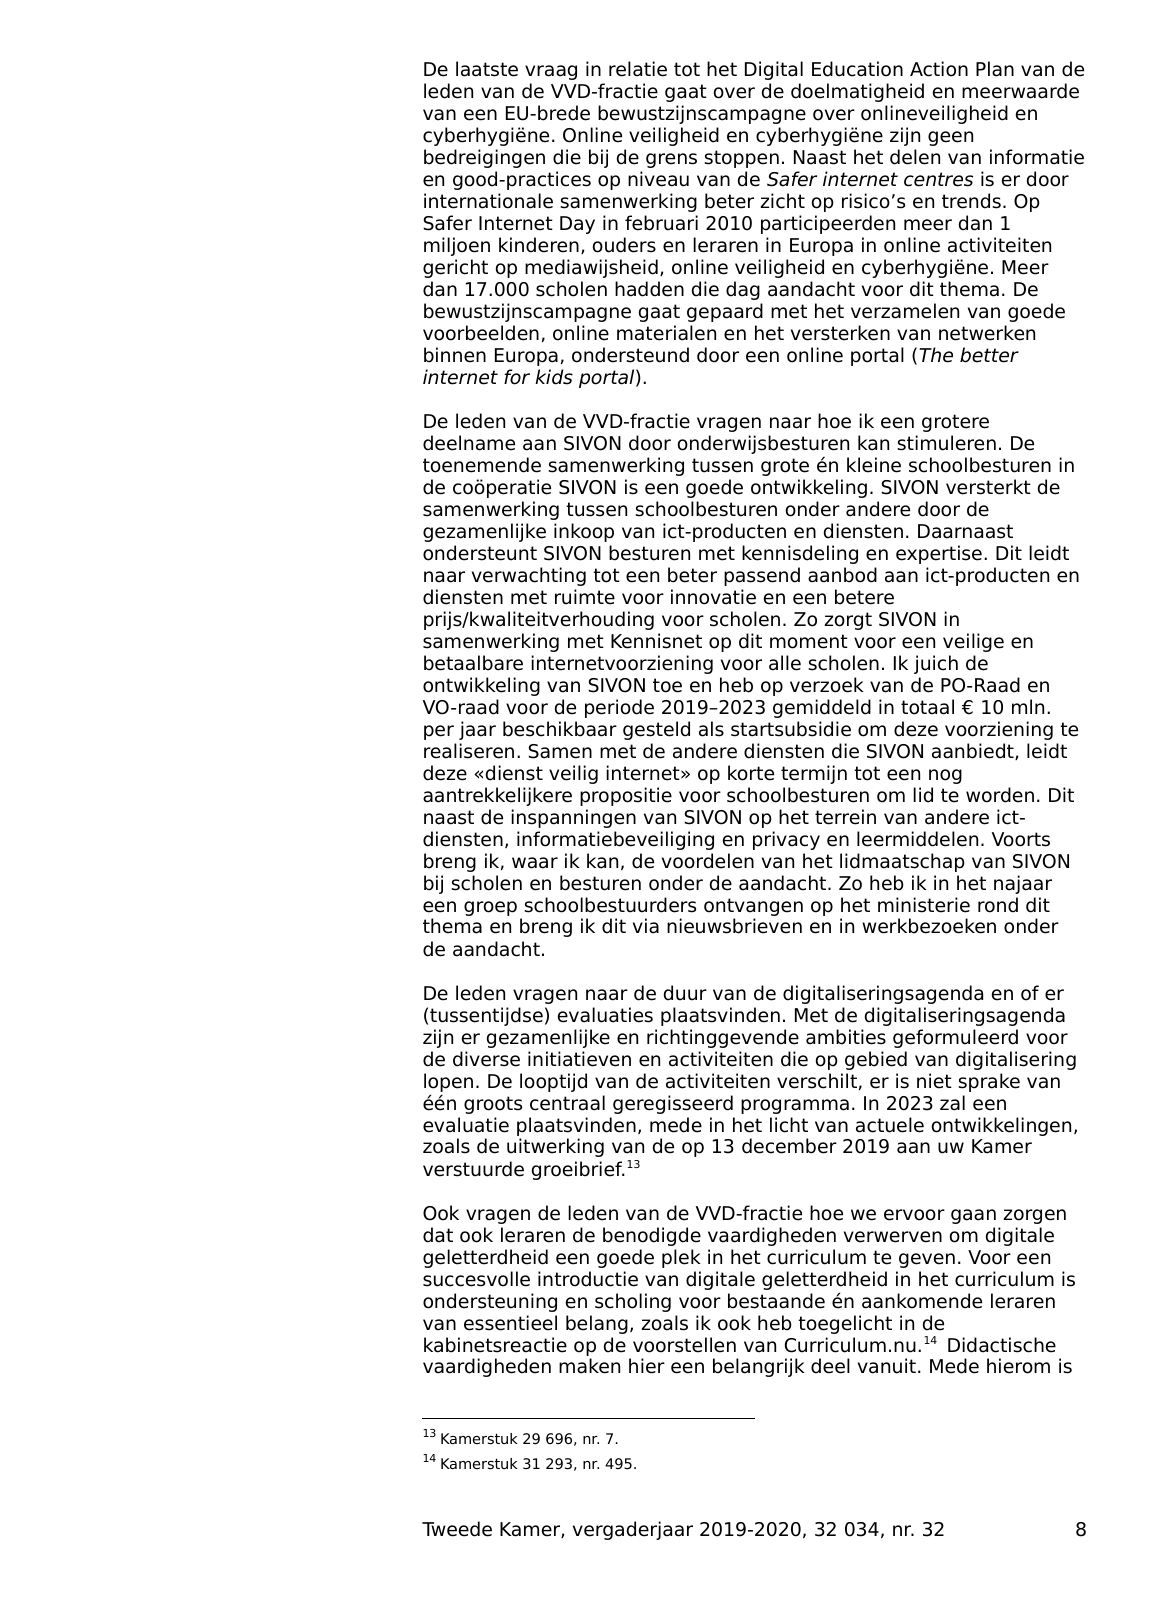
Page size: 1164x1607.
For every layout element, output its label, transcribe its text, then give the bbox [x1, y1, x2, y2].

text De leden van de VVD-fractie vragen naar hoe ik een grotere deelname aan SIVON door onderwijsbesturen kan stimuleren. De toenemende samenwerking tussen grote én kleine schoolbesturen in de coöperatie SIVON is een goede ontwikkeling. SIVON versterkt de samenwerking tussen schoolbesturen onder andere door de gezamenlijke inkoop van ict-producten en diensten. Daarnaast ondersteunt SIVON besturen met kennisdeling en expertise. Dit leidt naar verwachting tot een beter passend aanbod aan ict-producten en diensten met ruimte voor innovatie en een betere prijs/kwaliteitverhouding voor scholen. Zo zorgt SIVON in samenwerking met Kennisnet op dit moment voor een veilige en betaalbare internetvoorziening voor alle scholen. Ik juich de ontwikkeling van SIVON toe en heb op verzoek van de PO-Raad en VO-raad voor de periode 2019–2023 gemiddeld in totaal € 10 mln. per jaar beschikbaar gesteld als startsubsidie om deze voorziening te realiseren. Samen met de andere diensten die SIVON aanbiedt, leidt deze «dienst veilig internet» op korte termijn tot een nog aantrekkelijkere propositie voor schoolbesturen om lid te worden. Dit naast de inspanningen van SIVON op het terrein van andere ict-diensten, informatiebeveiliging en privacy en leermiddelen. Voorts breng ik, waar ik kan, de voordelen van het lidmaatschap van SIVON bij scholen en besturen onder de aandacht. Zo heb ik in het najaar een groep schoolbestuurders ontvangen op het ministerie rond dit thema en breng ik dit via nieuwsbrieven en in werkbezoeken onder de aandacht. [422, 411, 1087, 960]
text De laatste vraag in relatie tot het Digital Education Action Plan van de leden van de VVD-fractie gaat over de doelmatigheid en meerwaarde van een EU-brede bewustzijnscampagne over onlineveiligheid en cyberhygiëne. Online veiligheid en cyberhygiëne zijn geen bedreigingen die bij de grens stoppen. Naast het delen van informatie en good-practices op niveau van de Safer internet centres is er door internationale samenwerking beter zicht op risico’s en trends. Op Safer Internet Day in februari 2010 participeerden meer dan 1 miljoen kinderen, ouders en leraren in Europa in online activiteiten gericht op mediawijsheid, online veiligheid en cyberhygiëne. Meer dan 17.000 scholen hadden die dag aandacht voor dit thema. De bewustzijnscampagne gaat gepaard met het verzamelen van goede voorbeelden, online materialen en het versterken van netwerken binnen Europa, ondersteund door een online portal (The better internet for kids portal). [422, 59, 1087, 389]
text Kamerstuk 29 696, nr. 7. [422, 1427, 1087, 1449]
text De leden vragen naar de duur van de digitaliseringsagenda en of er (tussentijdse) evaluaties plaatsvinden. Met de digitaliseringsagenda zijn er gezamenlijke en richtinggevende ambities geformuleerd voor de diverse initiatieven en activiteiten die op gebied van digitalisering lopen. De looptijd van de activiteiten verschilt, er is niet sprake van één groots centraal geregisseerd programma. In 2023 zal een evaluatie plaatsvinden, mede in het licht van actuele ontwikkelingen, zoals de uitwerking van de op 13 december 2019 aan uw Kamer verstuurde groeibrief. [422, 983, 1087, 1180]
text Kamerstuk 31 293, nr. 495. [422, 1452, 1087, 1474]
text Ook vragen de leden van de VVD-fractie hoe we ervoor gaan zorgen dat ook leraren de benodigde vaardigheden verwerven om digitale geletterdheid een goede plek in het curriculum te geven. Voor een succesvolle introductie van digitale geletterdheid in het curriculum is ondersteuning en scholing voor bestaande én aankomende leraren van essentieel belang, zoals ik ook heb toegelicht in de kabinetsreactie op de voorstellen van Curriculum.nu. Didactische vaardigheden maken hier een belangrijk deel vanuit. Mede hierom is [422, 1203, 1087, 1378]
